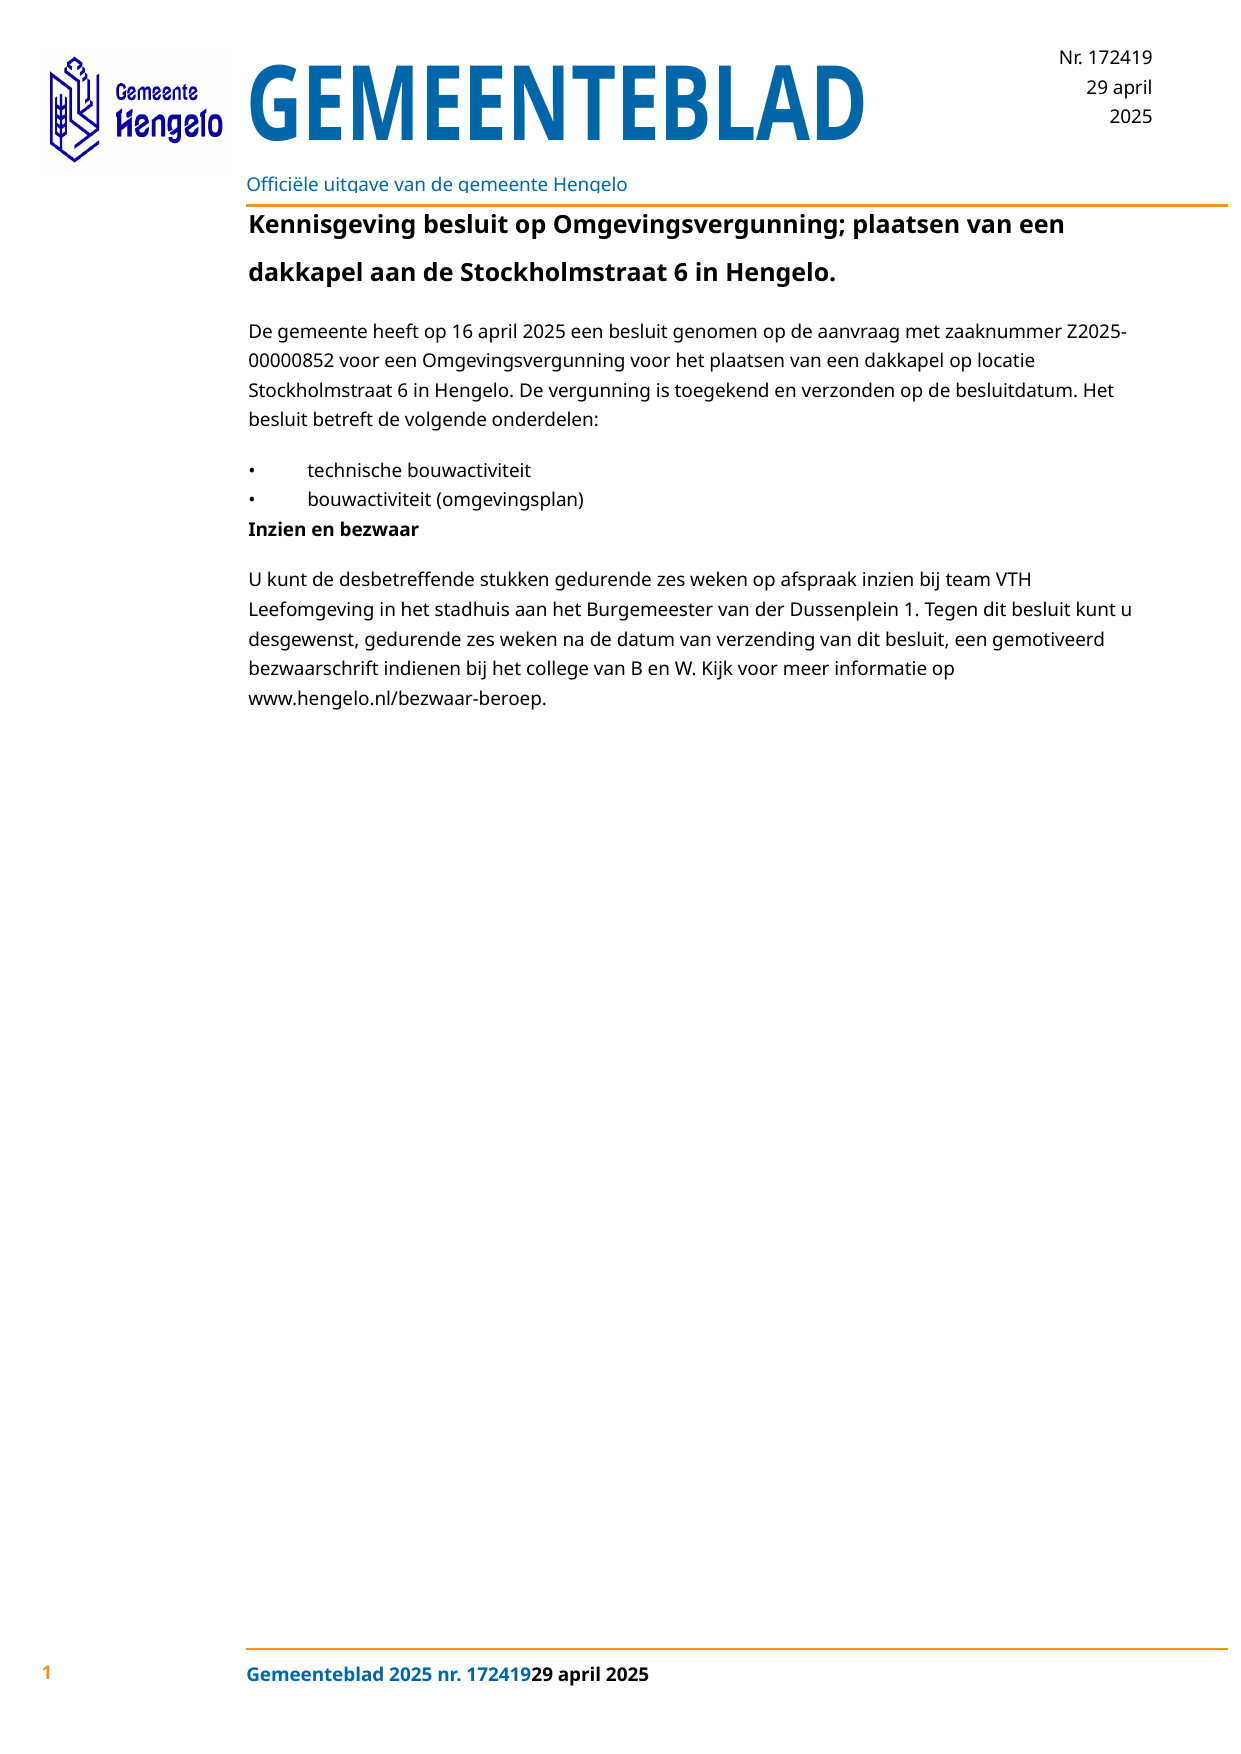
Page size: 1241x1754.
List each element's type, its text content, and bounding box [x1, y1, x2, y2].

text De gemeente heeft op 16 april 2025 een besluit genomen op de aanvraag met zaaknummer Z2025-00000852 voor een Omgevingsvergunning voor het plaatsen van een dakkapel op locatie Stockholmstraat 6 in Hengelo. De vergunning is toegekend en verzonden op de besluitdatum. Het besluit betreft de volgende onderdelen: [248, 318, 1152, 432]
text U kunt de desbetreffende stukken gedurende zes weken op afspraak inzien bij team VTH Leefomgeving in het stadhuis aan het Burgemeester van der Dussenplein 1. Tegen dit besluit kunt u desgewenst, gedurende zes weken na de datum van verzending van dit besluit, een gemotiveerd bezwaarschrift indienen bij het college van B en W. Kijk voor meer informatie op www.hengelo.nl/bezwaar-beroep. [248, 567, 1152, 711]
picture [41, 47, 231, 172]
text Kennisgeving besluit op Omgevingsvergunning; plaatsen van een dakkapel aan de Stockholmstraat 6 in Hengelo. [248, 207, 1152, 288]
list bouwactiviteit (omgevingsplan) [248, 487, 1152, 512]
text Inzien en bezwaar [248, 516, 1152, 542]
list technische bouwactiviteit [248, 457, 1152, 483]
